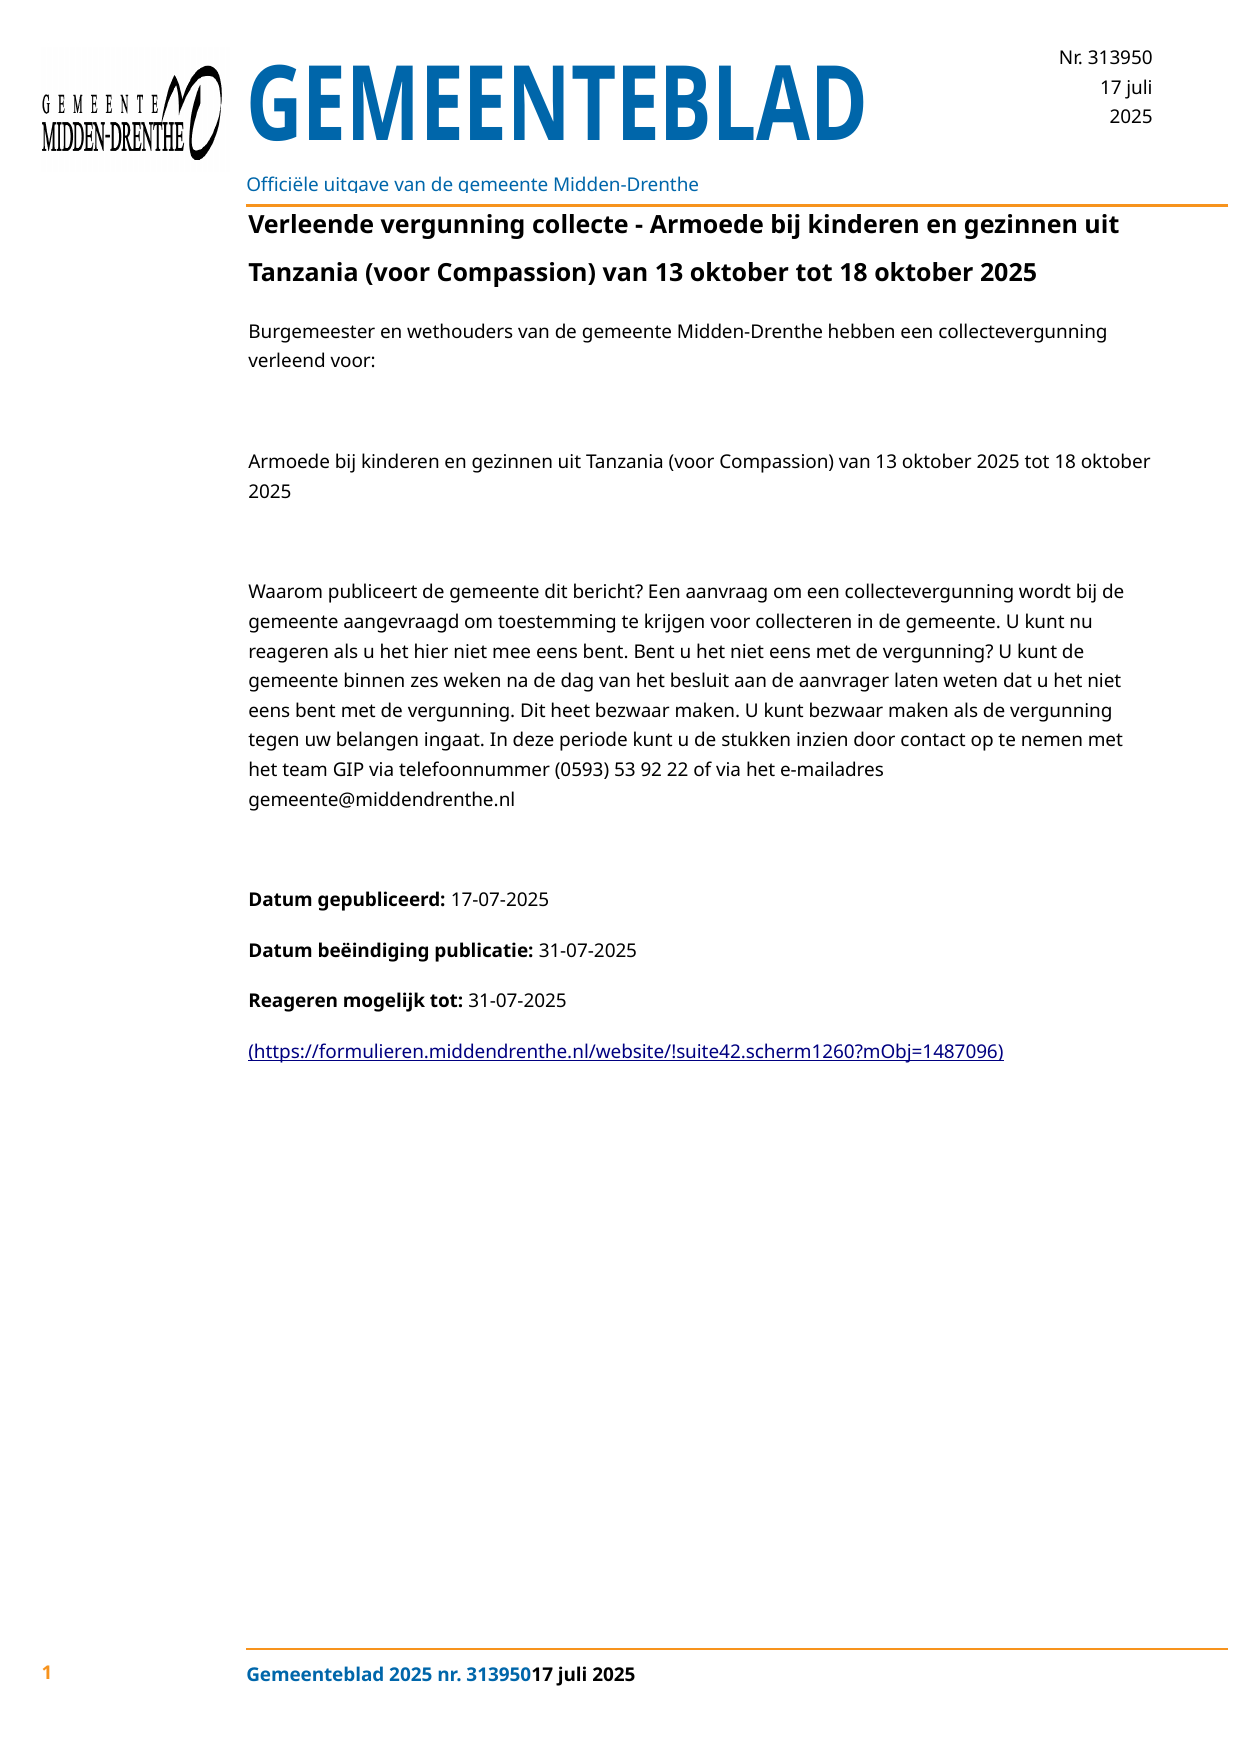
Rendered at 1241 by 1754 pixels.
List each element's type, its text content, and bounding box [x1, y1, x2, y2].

text Verleende vergunning collecte - Armoede bij kinderen en gezinnen uit Tanzania (voor Compassion) van 13 oktober tot 18 oktober 2025 [248, 207, 1152, 288]
text Armoede bij kinderen en gezinnen uit Tanzania (voor Compassion) van 13 oktober 2025 tot 18 oktober 2025 [248, 448, 1152, 504]
text Datum beëindiging publicatie: 31-07-2025 [248, 937, 1152, 963]
picture [41, 47, 231, 172]
text Datum gepubliceerd: 17-07-2025 [248, 887, 1152, 912]
text Waarom publiceert de gemeente dit bericht? Een aanvraag om een collectevergunning wordt bij de gemeente aangevraagd om toestemming te krijgen voor collecteren in de gemeente. U kunt nu reageren als u het hier niet mee eens bent. Bent u het niet eens met de vergunning? U kunt de gemeente binnen zes weken na de dag van het besluit aan de aanvrager laten weten dat u het niet eens bent met de vergunning. Dit heet bezwaar maken. U kunt bezwaar maken als de vergunning tegen uw belangen ingaat. In deze periode kunt u de stukken inzien door contact op te nemen met het team GIP via telefoonnummer (0593) 53 92 22 of via het e-mailadres gemeente@middendrenthe.nl [248, 579, 1152, 812]
text Burgemeester en wethouders van de gemeente Midden-Drenthe hebben een collectevergunning verleend voor: [248, 318, 1152, 373]
text Reageren mogelijk tot: 31-07-2025 [248, 987, 1152, 1013]
text (https://formulieren.middendrenthe.nl/website/!suite42.scherm1260?mObj=1487096) [248, 1038, 1152, 1064]
